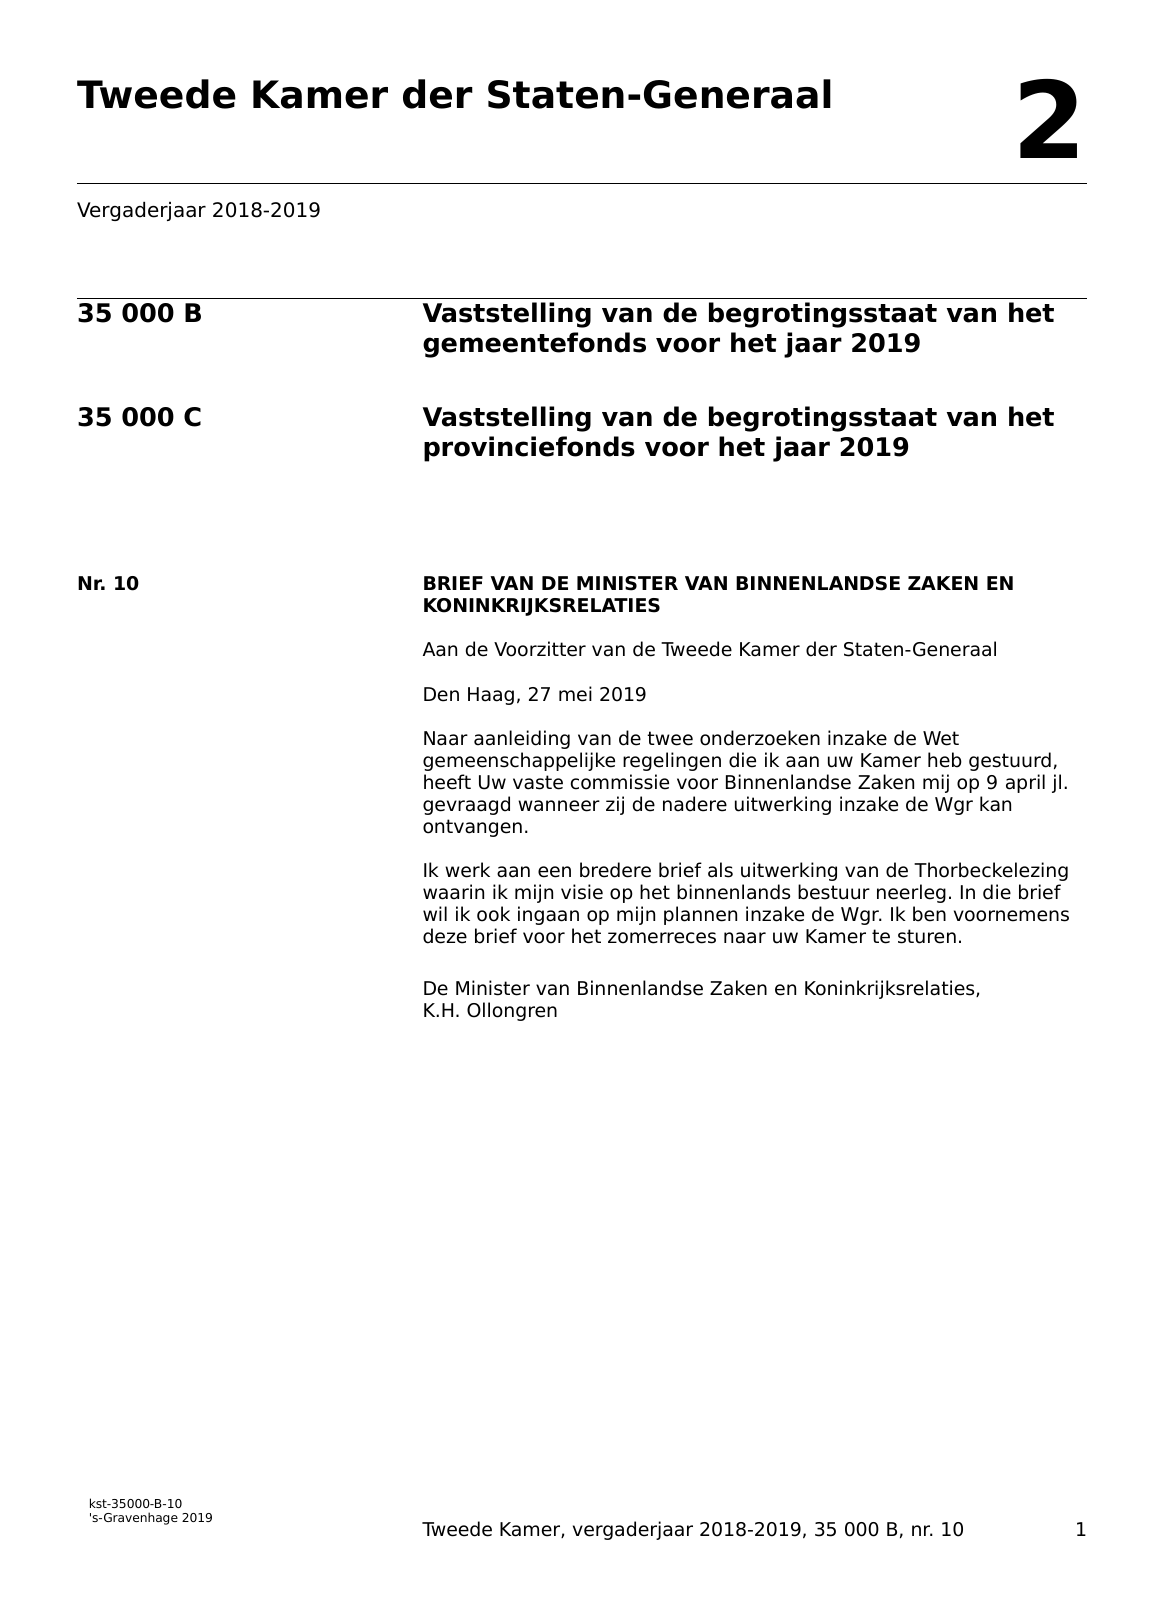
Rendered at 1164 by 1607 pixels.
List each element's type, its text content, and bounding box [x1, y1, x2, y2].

text Aan de Voorzitter van de Tweede Kamer der Staten-Generaal [422, 639, 1087, 661]
text kst-35000-B-10 [88, 1497, 323, 1511]
table_cell Vergaderjaar 2018-2019 [77, 184, 1087, 298]
text Ik werk aan een bredere brief als uitwerking van de Thorbeckelezing waarin ik mijn visie op het binnenlands bestuur neerleg. In die brief wil ik ook ingaan op mijn plannen inzake de Wgr. Ik ben voornemens deze brief voor het zomerreces naar uw Kamer te sturen. [422, 860, 1087, 948]
text 's-Gravenhage 2019 [88, 1511, 323, 1525]
subtitle Nr. 10 BRIEF VAN DE MINISTER VAN BINNENLANDSE ZAKEN EN KONINKRIJKSRELATIES [77, 573, 1087, 617]
text Naar aanleiding van de twee onderzoeken inzake de Wet gemeenschappelijke regelingen die ik aan uw Kamer heb gestuurd, heeft Uw vaste commissie voor Binnenlandse Zaken mij op 9 april jl. gevraagd wanneer zij de nadere uitwerking inzake de Wgr kan ontvangen. [422, 728, 1087, 837]
text De Minister van Binnenlandse Zaken en Koninkrijksrelaties, K.H. Ollongren [422, 978, 1087, 1022]
table_header 2 [886, 59, 1087, 183]
subtitle 35 000 C Vaststelling van de begrotingsstaat van het provinciefonds voor het jaar 2019 [77, 403, 1087, 462]
subtitle 35 000 B Vaststelling van de begrotingsstaat van het gemeentefonds voor het jaar 2019 [77, 299, 1087, 358]
text Den Haag, 27 mei 2019 [422, 683, 1087, 705]
table_header Tweede Kamer der Staten-Generaal [77, 59, 886, 183]
